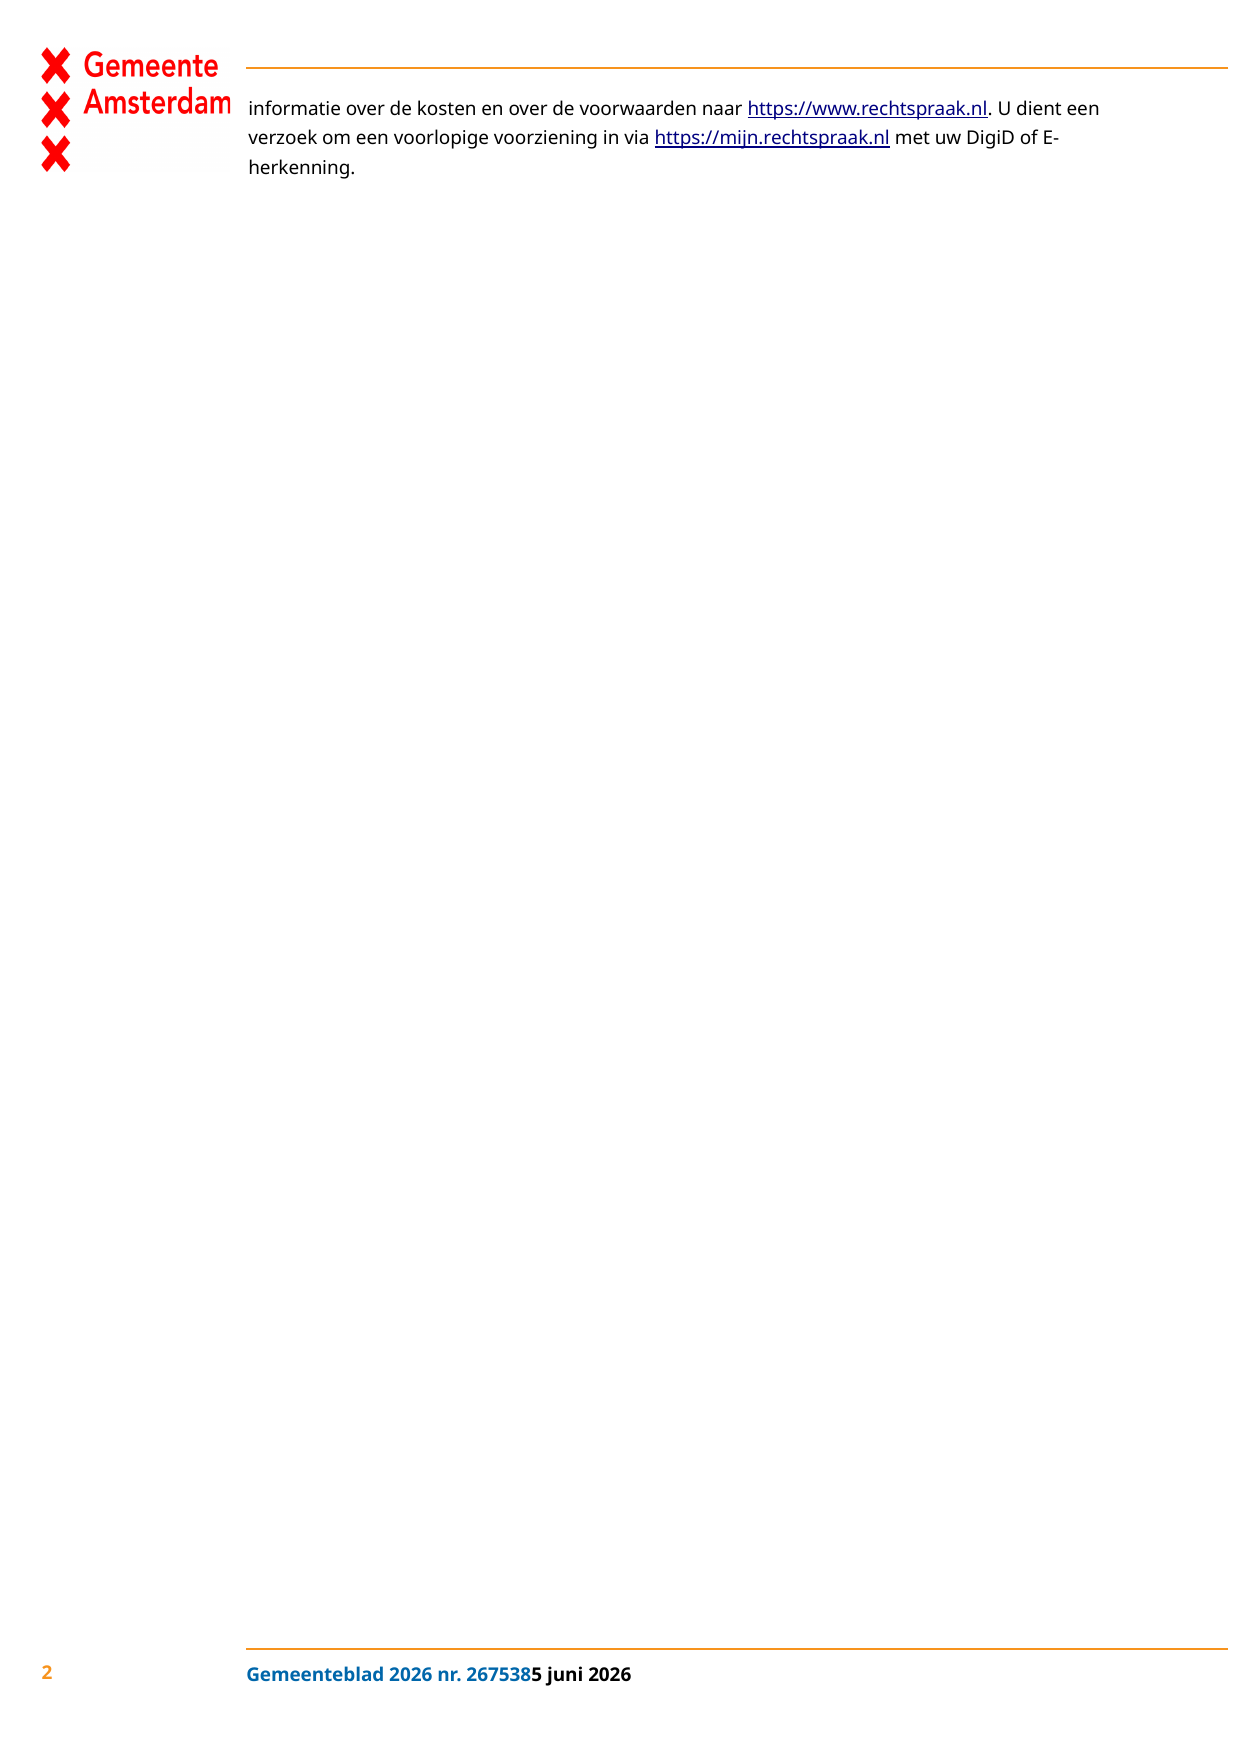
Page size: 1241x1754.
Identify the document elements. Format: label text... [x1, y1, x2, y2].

picture [41, 47, 231, 172]
text informatie over de kosten en over de voorwaarden naar https://www.rechtspraak.nl. U dient een verzoek om een voorlopige voorziening in via https://mijn.rechtspraak.nl met uw DigiD of E-herkenning. [248, 95, 1152, 180]
